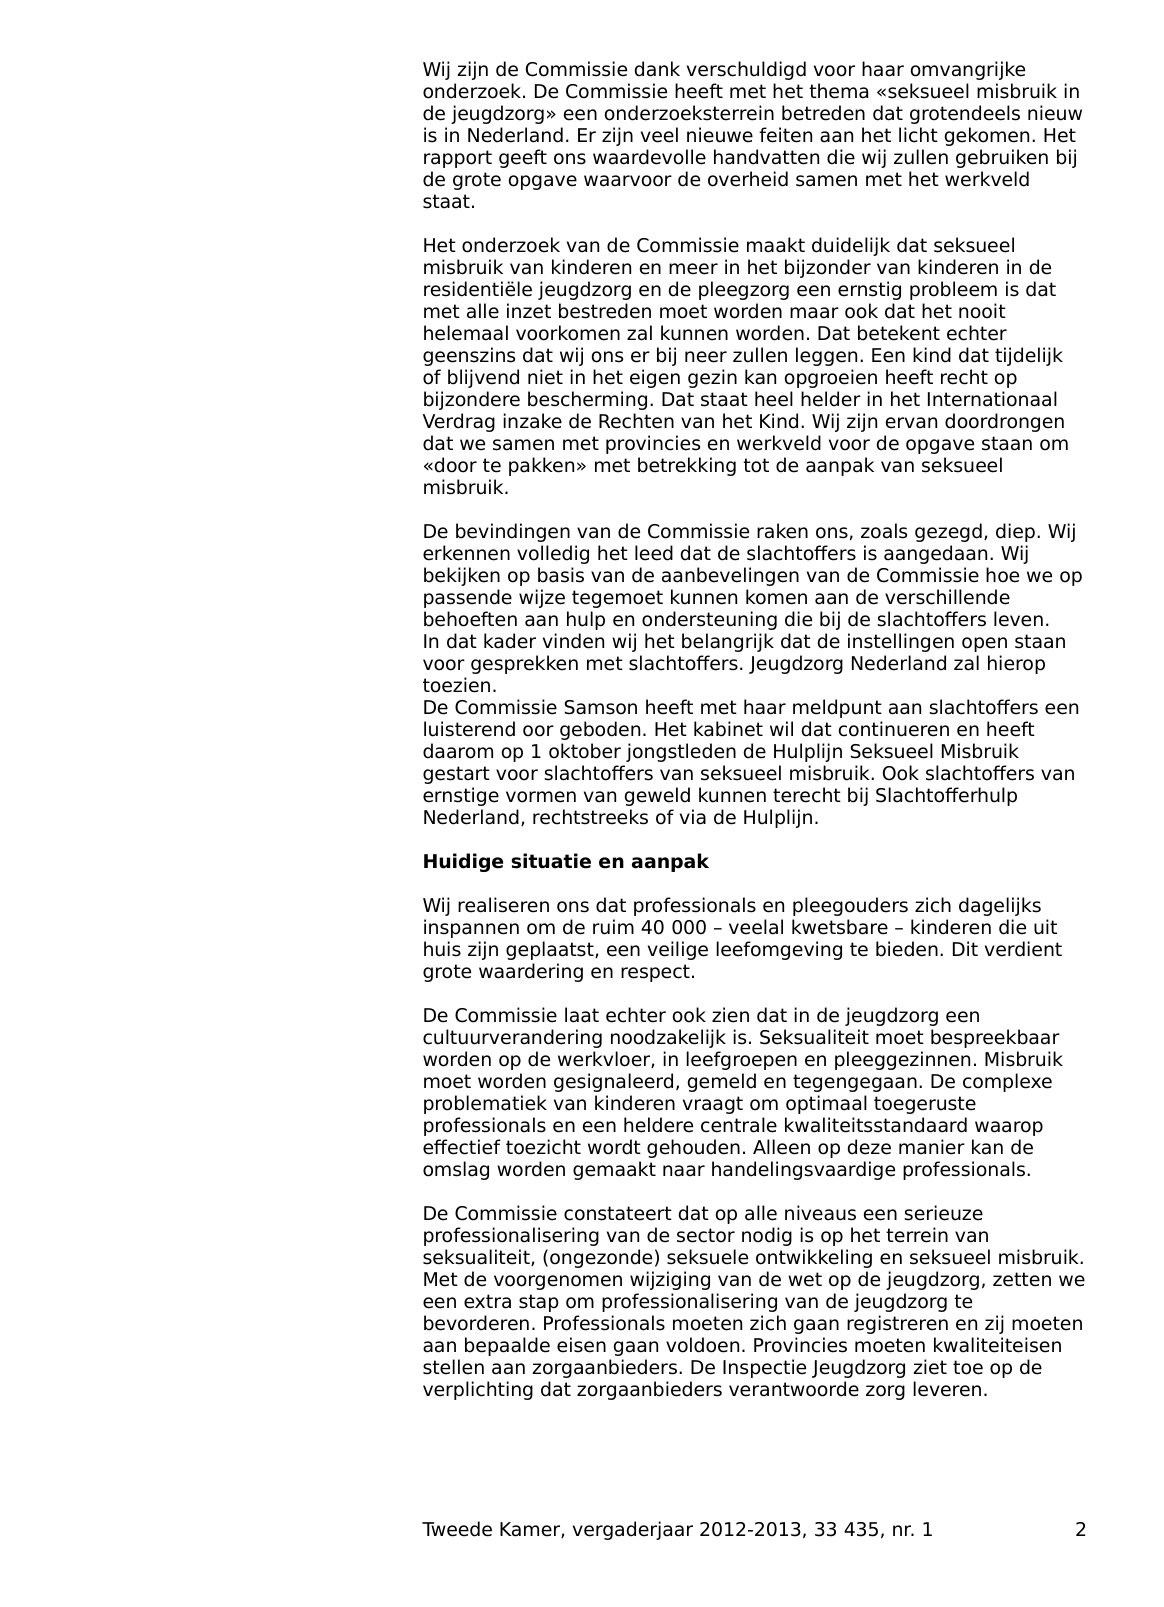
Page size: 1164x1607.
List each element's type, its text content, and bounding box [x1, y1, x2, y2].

subtitle Huidige situatie en aanpak [422, 851, 1087, 873]
text De Commissie constateert dat op alle niveaus een serieuze professionalisering van de sector nodig is op het terrein van seksualiteit, (ongezonde) seksuele ontwikkeling en seksueel misbruik. Met de voorgenomen wijziging van de wet op de jeugdzorg, zetten we een extra stap om professionalisering van de jeugdzorg te bevorderen. Professionals moeten zich gaan registreren en zij moeten aan bepaalde eisen gaan voldoen. Provincies moeten kwaliteiteisen stellen aan zorgaanbieders. De Inspectie Jeugdzorg ziet toe op de verplichting dat zorgaanbieders verantwoorde zorg leveren. [422, 1203, 1087, 1401]
text In dat kader vinden wij het belangrijk dat de instellingen open staan voor gesprekken met slachtoffers. Jeugdzorg Nederland zal hierop toezien. [422, 631, 1087, 697]
text De Commissie Samson heeft met haar meldpunt aan slachtoffers een luisterend oor geboden. Het kabinet wil dat continueren en heeft daarom op 1 oktober jongstleden de Hulplijn Seksueel Misbruik gestart voor slachtoffers van seksueel misbruik. Ook slachtoffers van ernstige vormen van geweld kunnen terecht bij Slachtofferhulp Nederland, rechtstreeks of via de Hulplijn. [422, 697, 1087, 829]
text De Commissie laat echter ook zien dat in de jeugdzorg een cultuurverandering noodzakelijk is. Seksualiteit moet bespreekbaar worden op de werkvloer, in leefgroepen en pleeggezinnen. Misbruik moet worden gesignaleerd, gemeld en tegengegaan. De complexe problematiek van kinderen vraagt om optimaal toegeruste professionals en een heldere centrale kwaliteitsstandaard waarop effectief toezicht wordt gehouden. Alleen op deze manier kan de omslag worden gemaakt naar handelingsvaardige professionals. [422, 1005, 1087, 1181]
text De bevindingen van de Commissie raken ons, zoals gezegd, diep. Wij erkennen volledig het leed dat de slachtoffers is aangedaan. Wij bekijken op basis van de aanbevelingen van de Commissie hoe we op passende wijze tegemoet kunnen komen aan de verschillende behoeften aan hulp en ondersteuning die bij de slachtoffers leven. [422, 521, 1087, 631]
text Wij realiseren ons dat professionals en pleegouders zich dagelijks inspannen om de ruim 40 000 – veelal kwetsbare – kinderen die uit huis zijn geplaatst, een veilige leefomgeving te bieden. Dit verdient grote waardering en respect. [422, 895, 1087, 983]
text Wij zijn de Commissie dank verschuldigd voor haar omvangrijke onderzoek. De Commissie heeft met het thema «seksueel misbruik in de jeugdzorg» een onderzoeksterrein betreden dat grotendeels nieuw is in Nederland. Er zijn veel nieuwe feiten aan het licht gekomen. Het rapport geeft ons waardevolle handvatten die wij zullen gebruiken bij de grote opgave waarvoor de overheid samen met het werkveld staat. [422, 59, 1087, 213]
text Het onderzoek van de Commissie maakt duidelijk dat seksueel misbruik van kinderen en meer in het bijzonder van kinderen in de residentiële jeugdzorg en de pleegzorg een ernstig probleem is dat met alle inzet bestreden moet worden maar ook dat het nooit helemaal voorkomen zal kunnen worden. Dat betekent echter geenszins dat wij ons er bij neer zullen leggen. Een kind dat tijdelijk of blijvend niet in het eigen gezin kan opgroeien heeft recht op bijzondere bescherming. Dat staat heel helder in het Internationaal Verdrag inzake de Rechten van het Kind. Wij zijn ervan doordrongen dat we samen met provincies en werkveld voor de opgave staan om «door te pakken» met betrekking tot de aanpak van seksueel misbruik. [422, 235, 1087, 499]
